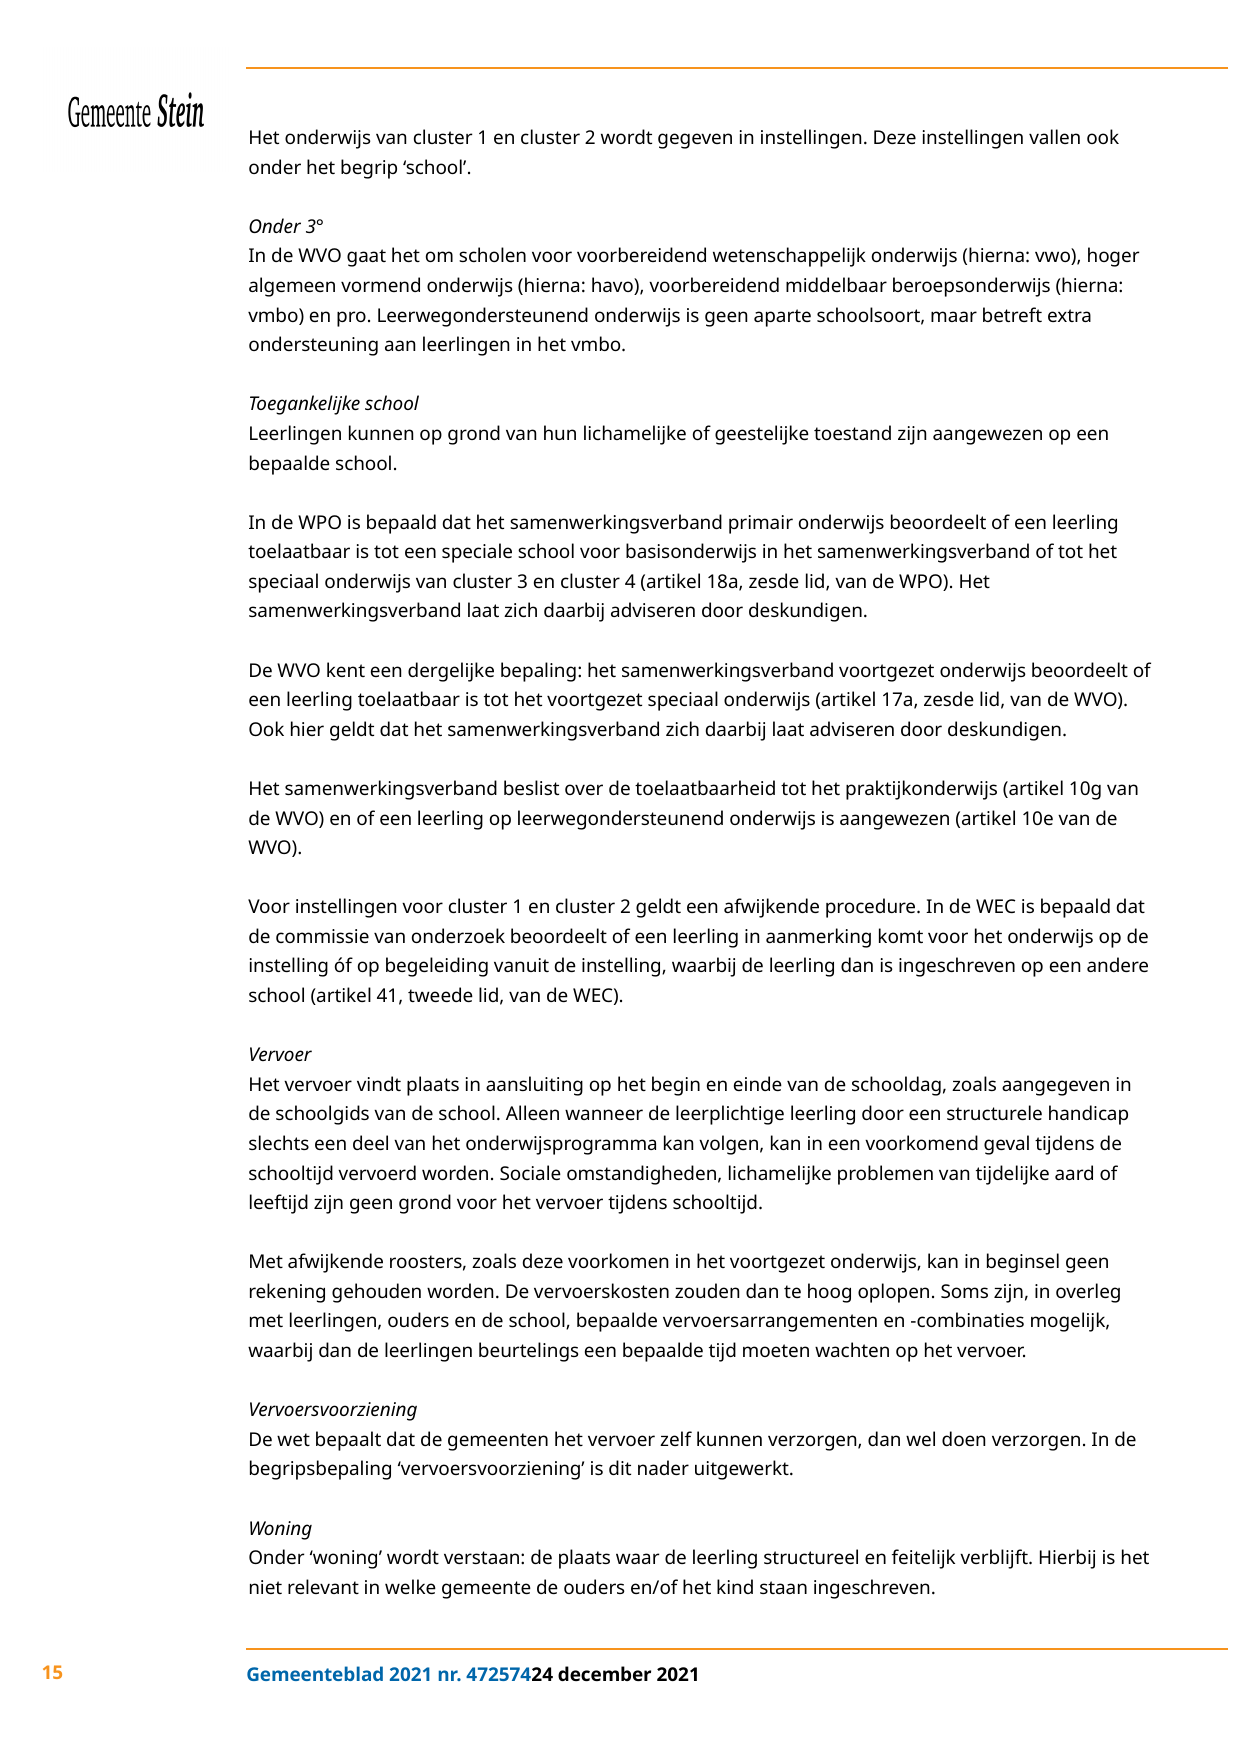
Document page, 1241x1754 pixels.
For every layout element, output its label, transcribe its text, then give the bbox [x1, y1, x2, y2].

text Het vervoer vindt plaats in aansluiting op het begin en einde van de schooldag, zoals aangegeven in de schoolgids van de school. Alleen wanneer de leerplichtige leerling door een structurele handicap slechts een deel van het onderwijsprogramma kan volgen, kan in een voorkomend geval tijdens de schooltijd vervoerd worden. Sociale omstandigheden, lichamelijke problemen van tijdelijke aard of leeftijd zijn geen grond voor het vervoer tijdens schooltijd. [248, 1071, 1152, 1215]
text Onder ‘woning’ wordt verstaan: de plaats waar de leerling structureel en feitelijk verblijft. Hierbij is het niet relevant in welke gemeente de ouders en/of het kind staan ingeschreven. [248, 1544, 1152, 1600]
text De WVO kent een dergelijke bepaling: het samenwerkingsverband voortgezet onderwijs beoordeelt of een leerling toelaatbaar is tot het voortgezet speciaal onderwijs (artikel 17a, zesde lid, van de WVO). Ook hier geldt dat het samenwerkingsverband zich daarbij laat adviseren door deskundigen. [248, 657, 1152, 742]
text Woning [248, 1515, 1152, 1541]
text Voor instellingen voor cluster 1 en cluster 2 geldt een afwijkende procedure. In de WEC is bepaald dat de commissie van onderzoek beoordeelt of een leerling in aanmerking komt voor het onderwijs op de instelling óf op begeleiding vanuit de instelling, waarbij de leerling dan is ingeschreven op een andere school (artikel 41, tweede lid, van de WEC). [248, 893, 1152, 1008]
text Vervoersvoorziening [248, 1396, 1152, 1422]
text In de WPO is bepaald dat het samenwerkingsverband primair onderwijs beoordeelt of een leerling toelaatbaar is tot een speciale school voor basisonderwijs in het samenwerkingsverband of tot het speciaal onderwijs van cluster 3 en cluster 4 (artikel 18a, zesde lid, van de WPO). Het samenwerkingsverband laat zich daarbij adviseren door deskundigen. [248, 509, 1152, 623]
text Met afwijkende roosters, zoals deze voorkomen in het voortgezet onderwijs, kan in beginsel geen rekening gehouden worden. De vervoerskosten zouden dan te hoog oplopen. Soms zijn, in overleg met leerlingen, ouders en de school, bepaalde vervoersarrangementen en -combinaties mogelijk, waarbij dan de leerlingen beurtelings een bepaalde tijd moeten wachten op het vervoer. [248, 1248, 1152, 1363]
text Toegankelijke school [248, 391, 1152, 416]
text In de WVO gaat het om scholen voor voorbereidend wetenschappelijk onderwijs (hierna: vwo), hoger algemeen vormend onderwijs (hierna: havo), voorbereidend middelbaar beroepsonderwijs (hierna: vmbo) en pro. Leerwegondersteunend onderwijs is geen aparte schoolsoort, maar betreft extra ondersteuning aan leerlingen in het vmbo. [248, 243, 1152, 357]
text Het samenwerkingsverband beslist over de toelaatbaarheid tot het praktijkonderwijs (artikel 10g van de WVO) en of een leerling op leerwegondersteunend onderwijs is aangewezen (artikel 10e van de WVO). [248, 775, 1152, 860]
text De wet bepaalt dat de gemeenten het vervoer zelf kunnen verzorgen, dan wel doen verzorgen. In de begripsbepaling ‘vervoersvoorziening’ is dit nader uitgewerkt. [248, 1426, 1152, 1481]
text Onder 3° [248, 213, 1152, 239]
text Vervoer [248, 1041, 1152, 1067]
text Leerlingen kunnen op grond van hun lichamelijke of geestelijke toestand zijn aangewezen op een bepaalde school. [248, 420, 1152, 476]
picture [41, 47, 231, 172]
text Het onderwijs van cluster 1 en cluster 2 wordt gegeven in instellingen. Deze instellingen vallen ook onder het begrip ‘school’. [248, 124, 1152, 180]
